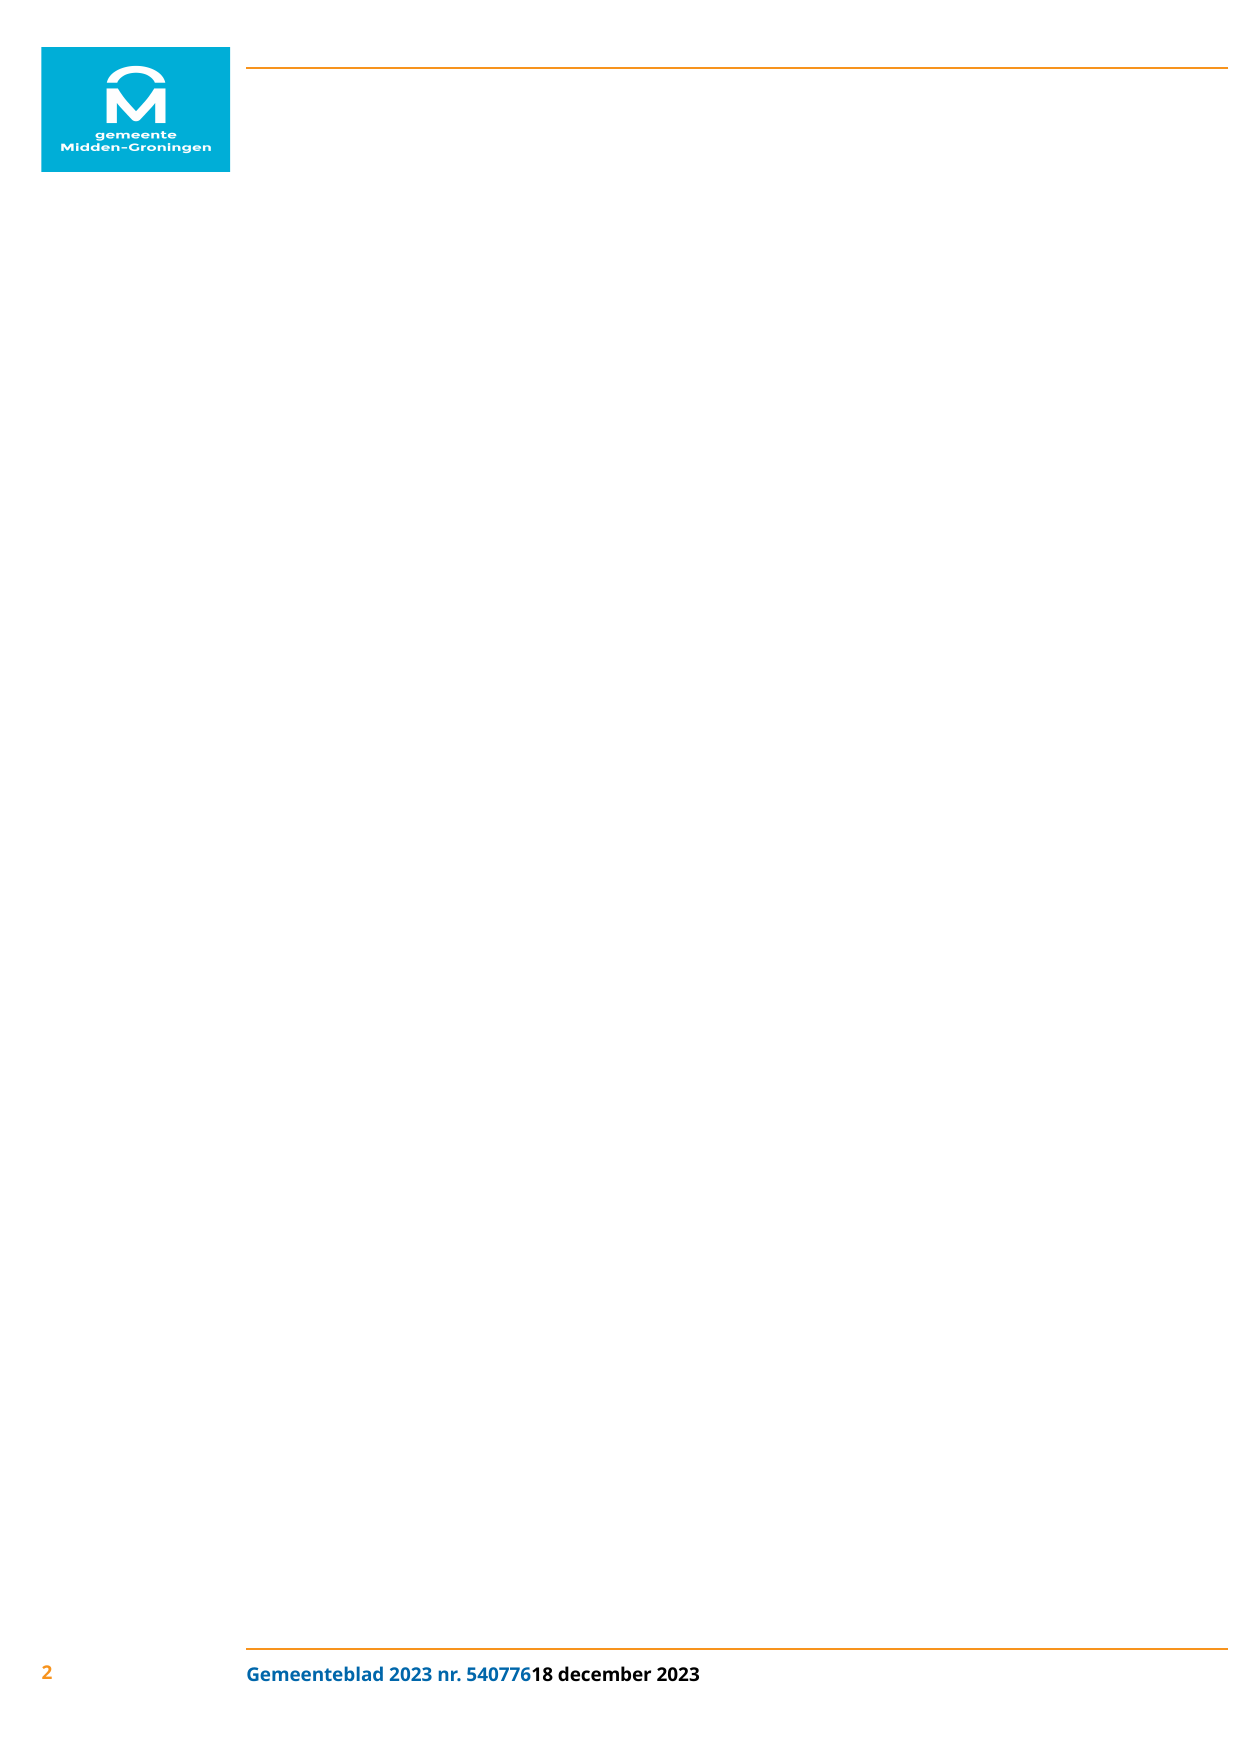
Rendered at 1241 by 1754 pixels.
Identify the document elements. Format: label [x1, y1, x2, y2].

picture [107, 89, 165, 122]
picture [108, 66, 164, 82]
picture [184, 146, 190, 153]
